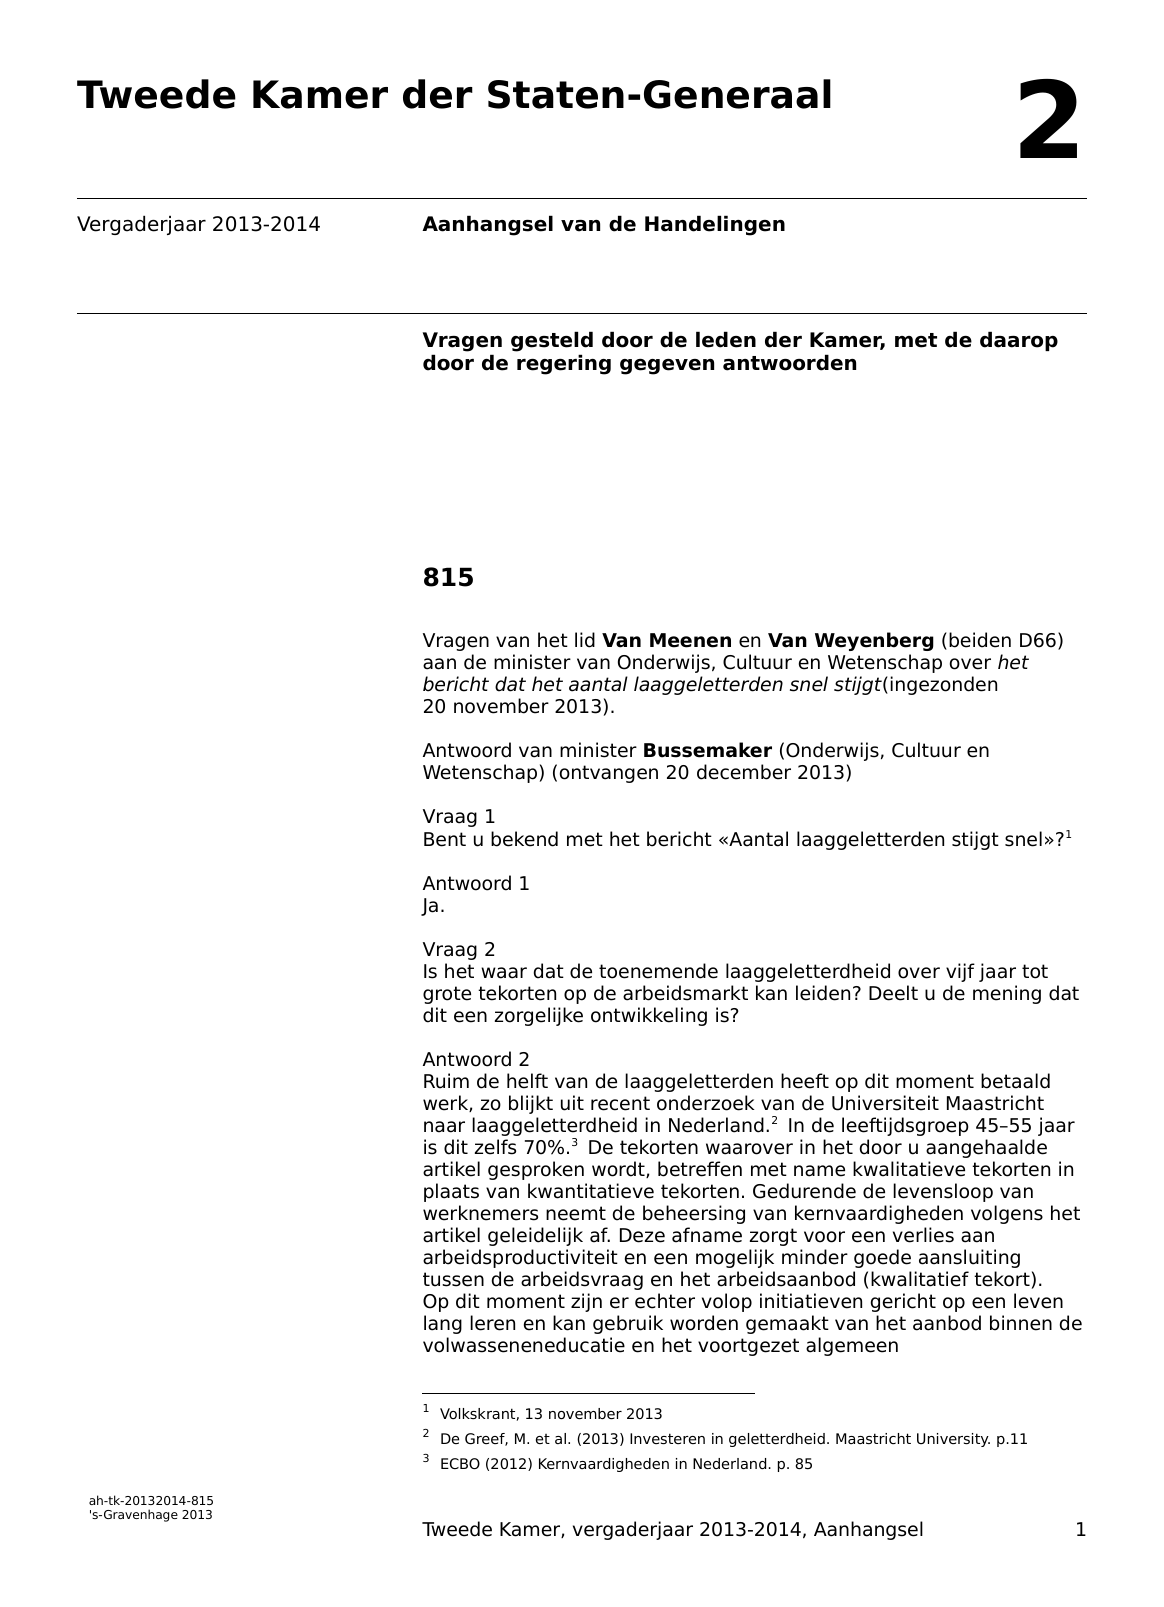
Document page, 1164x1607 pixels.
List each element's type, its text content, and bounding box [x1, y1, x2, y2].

table_cell Aanhangsel van de Handelingen [422, 199, 1087, 313]
text Bent u bekend met het bericht «Aantal laaggeletterden stijgt snel»? [422, 828, 1087, 850]
text Vraag 2 [422, 939, 1087, 961]
text Antwoord van minister Bussemaker (Onderwijs, Cultuur en Wetenschap) (ontvangen 20 december 2013) [422, 740, 1087, 784]
table_header Tweede Kamer der Staten-Generaal [77, 59, 886, 198]
text 's-Gravenhage 2013 [88, 1508, 323, 1522]
table_cell Vragen gesteld door de leden der Kamer, met de daarop door de regering gegeven antwoorden [422, 314, 1087, 375]
text Antwoord 1 [422, 873, 1087, 894]
table_header 2 [886, 59, 1087, 198]
text Volkskrant, 13 november 2013 [422, 1402, 1087, 1424]
text De Greef, M. et al. (2013) Investeren in geletterdheid. Maastricht University. p.11 [422, 1427, 1087, 1449]
table_cell Vergaderjaar 2013-2014 [77, 199, 422, 313]
text Is het waar dat de toenemende laaggeletterdheid over vijf jaar tot grote tekorten op de arbeidsmarkt kan leiden? Deelt u de mening dat dit een zorgelijke ontwikkeling is? [422, 961, 1087, 1027]
text 815 [422, 563, 1087, 592]
text ah-tk-20132014-815 [88, 1494, 323, 1508]
text Op dit moment zijn er echter volop initiatieven gericht op een leven lang leren en kan gebruik worden gemaakt van het aanbod binnen de volwasseneneducatie en het voortgezet algemeen [422, 1291, 1087, 1357]
text Ja. [422, 894, 1087, 917]
table_cell [77, 314, 422, 375]
text Ruim de helft van de laaggeletterden heeft op dit moment betaald werk, zo blijkt uit recent onderzoek van de Universiteit Maastricht naar laaggeletterdheid in Nederland. In de leeftijdsgroep 45–55 jaar is dit zelfs 70%. De tekorten waarover in het door u aangehaalde artikel gesproken wordt, betreffen met name kwalitatieve tekorten in plaats van kwantitatieve tekorten. Gedurende de levensloop van werknemers neemt de beheersing van kernvaardigheden volgens het artikel geleidelijk af. Deze afname zorgt voor een verlies aan arbeidsproductiviteit en een mogelijk minder goede aansluiting tussen de arbeidsvraag en het arbeidsaanbod (kwalitatief tekort). [422, 1071, 1087, 1291]
text Vragen van het lid Van Meenen en Van Weyenberg (beiden D66) aan de minister van Onderwijs, Cultuur en Wetenschap over het bericht dat het aantal laaggeletterden snel stijgt(ingezonden 20 november 2013). [422, 630, 1087, 718]
text Vraag 1 [422, 806, 1087, 828]
text Antwoord 2 [422, 1049, 1087, 1071]
text ECBO (2012) Kernvaardigheden in Nederland. p. 85 [422, 1452, 1087, 1474]
